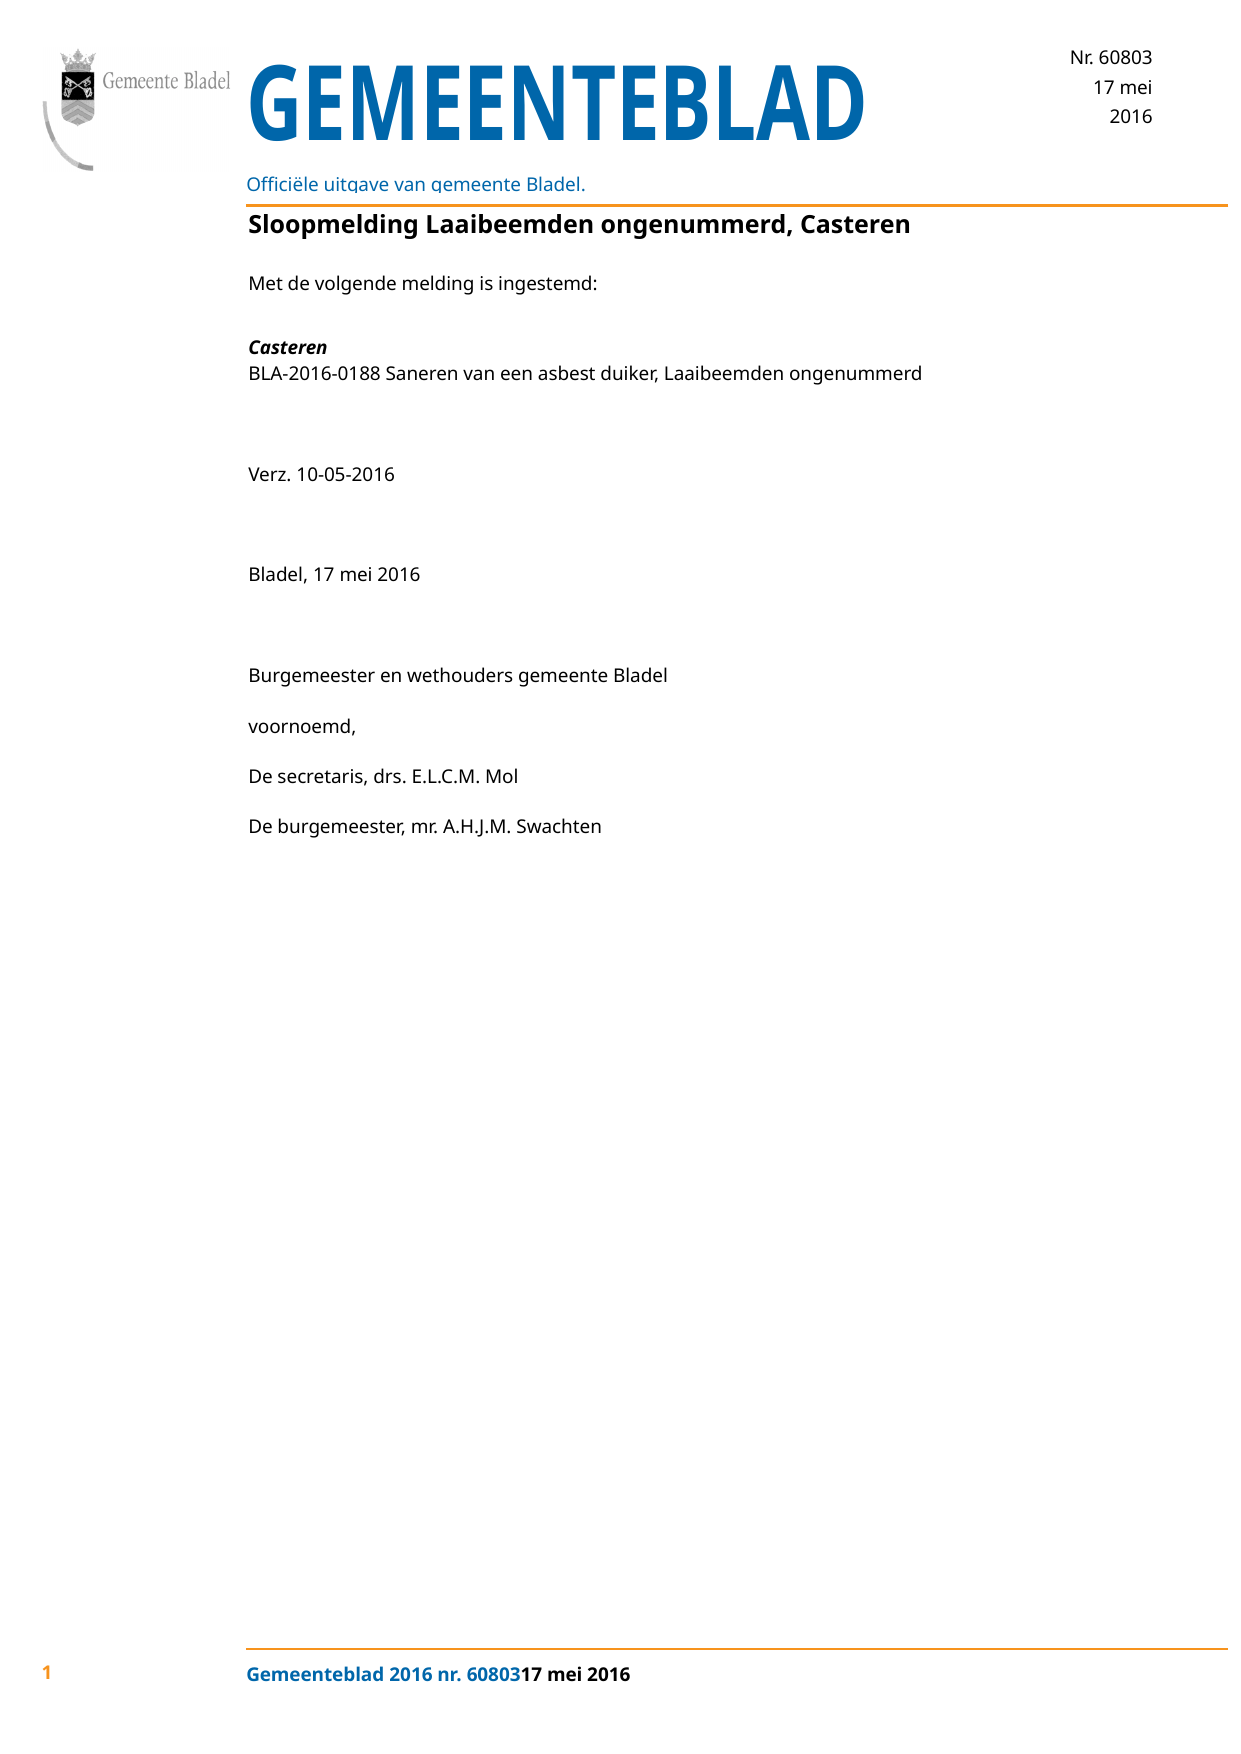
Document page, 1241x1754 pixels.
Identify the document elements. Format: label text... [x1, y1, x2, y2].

text voornoemd, [248, 713, 1152, 739]
text De secretaris, drs. E.L.C.M. Mol [248, 763, 1152, 789]
text Verz. 10-05-2016 [248, 461, 1152, 487]
text Sloopmelding Laaibeemden ongenummerd, Casteren [248, 207, 1152, 241]
text Burgemeester en wethouders gemeente Bladel [248, 662, 1152, 688]
text Bladel, 17 mei 2016 [248, 562, 1152, 587]
picture [41, 47, 231, 172]
text De burgemeester, mr. A.H.J.M. Swachten [248, 814, 1152, 839]
text Casteren [248, 334, 1152, 360]
text BLA-2016-0188 Saneren van een asbest duiker, Laaibeemden ongenummerd [248, 360, 1152, 386]
text Met de volgende melding is ingestemd: [248, 270, 1152, 296]
